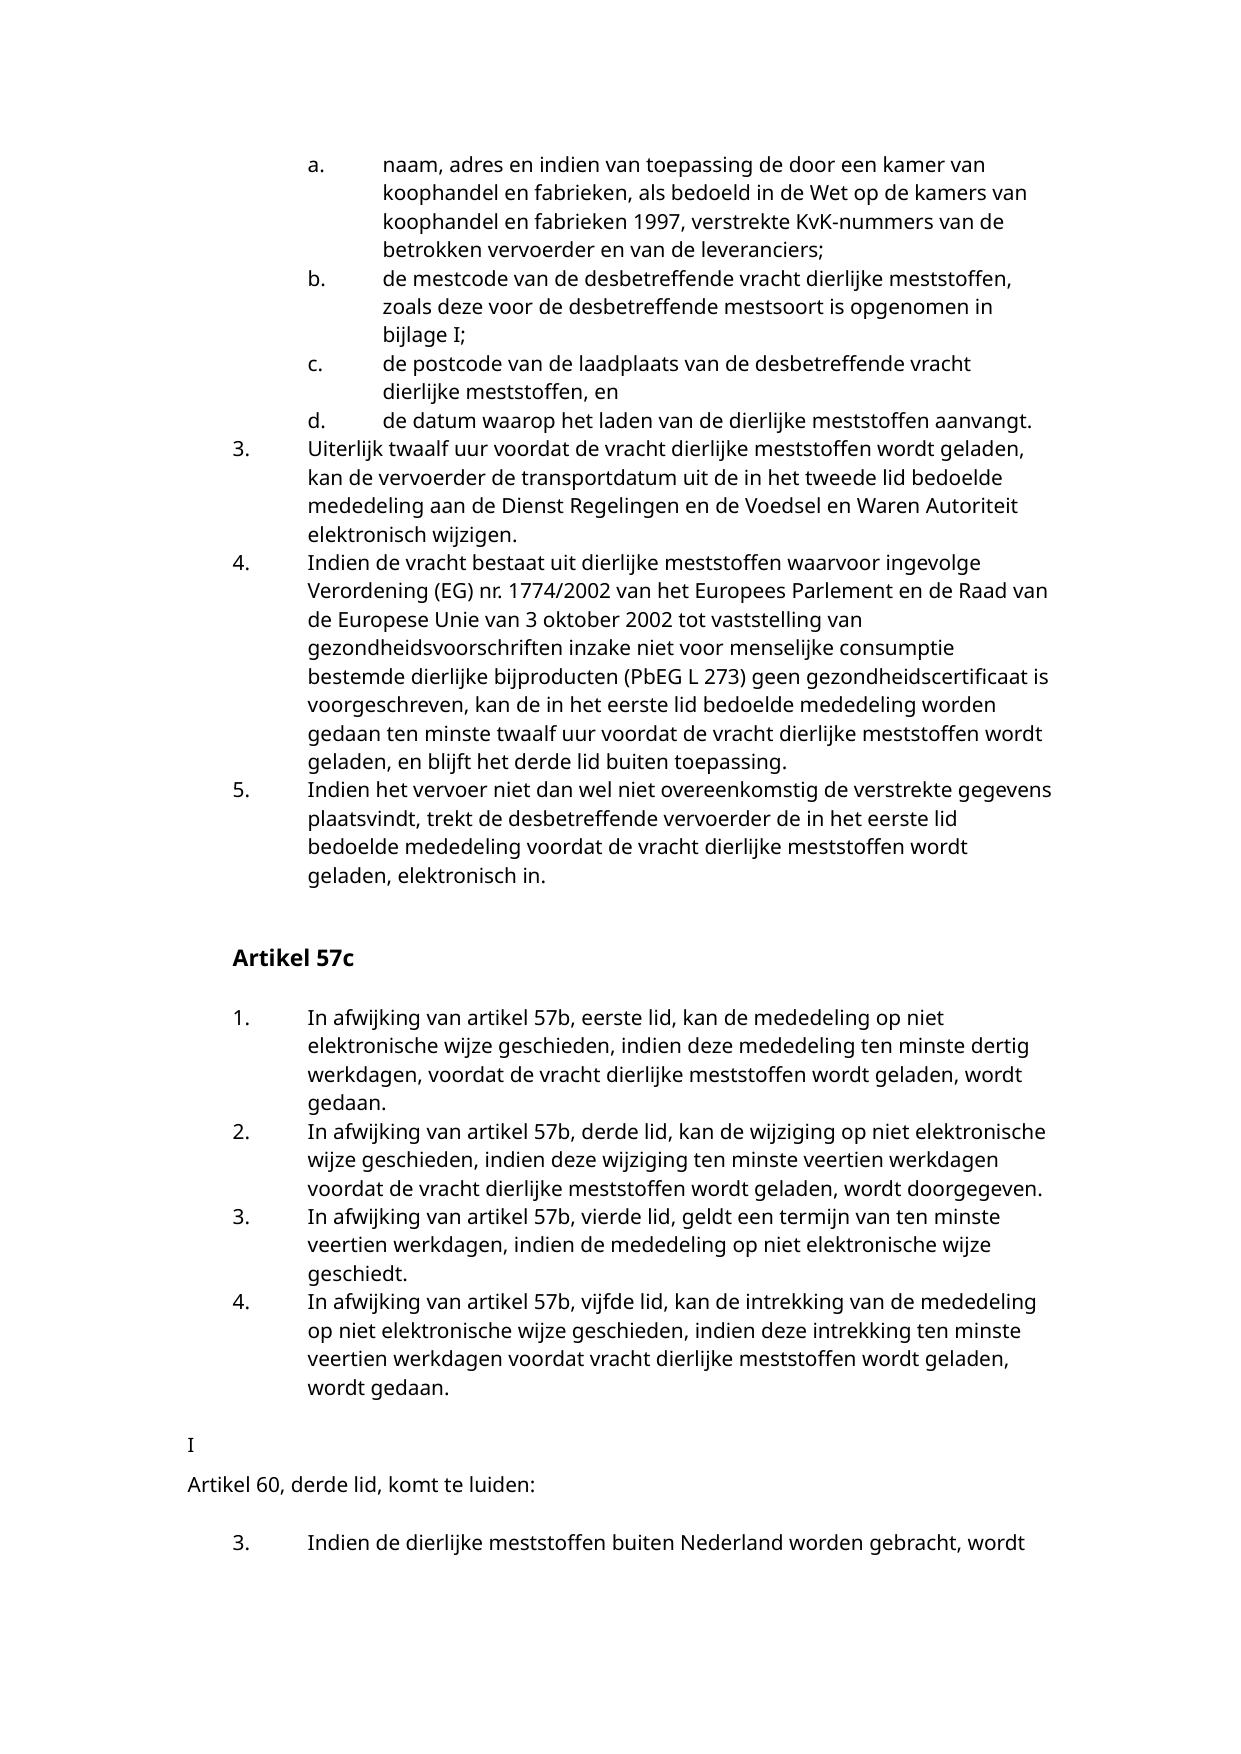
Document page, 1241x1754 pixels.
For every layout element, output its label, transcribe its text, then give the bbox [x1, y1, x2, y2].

list Uiterlijk twaalf uur voordat de vracht dierlijke meststoffen wordt geladen, kan de vervoerder de transportdatum uit de in het tweede lid bedoelde mededeling aan de Dienst Regelingen en de Voedsel en Waren Autoriteit elektronisch wijzigen. [232, 434, 1053, 548]
list In afwijking van artikel 57b, vierde lid, geldt een termijn van ten minste veertien werkdagen, indien de mededeling op niet elektronische wijze geschiedt. [232, 1202, 1053, 1287]
list Indien de dierlijke meststoffen buiten Nederland worden gebracht, wordt [232, 1528, 1053, 1557]
list de datum waarop het laden van de dierlijke meststoffen aanvangt. [307, 406, 1053, 434]
text Artikel 60, derde lid, komt te luiden: [187, 1470, 1053, 1498]
list In afwijking van artikel 57b, eerste lid, kan de mededeling op niet elektronische wijze geschieden, indien deze mededeling ten minste dertig werkdagen, voordat de vracht dierlijke meststoffen wordt geladen, wordt gedaan. [232, 1003, 1053, 1117]
list Indien het vervoer niet dan wel niet overeenkomstig de verstrekte gegevens plaatsvindt, trekt de desbetreffende vervoerder de in het eerste lid bedoelde mededeling voordat de vracht dierlijke meststoffen wordt geladen, elektronisch in. [232, 776, 1053, 889]
list de postcode van de laadplaats van de desbetreffende vracht dierlijke meststoffen, en [307, 349, 1053, 406]
list Indien de vracht bestaat uit dierlijke meststoffen waarvoor ingevolge Verordening (EG) nr. 1774/2002 van het Europees Parlement en de Raad van de Europese Unie van 3 oktober 2002 tot vaststelling van gezondheidsvoorschriften inzake niet voor menselijke consumptie bestemde dierlijke bijproducten (PbEG L 273) geen gezondheidscertificaat is voorgeschreven, kan de in het eerste lid bedoelde mededeling worden gedaan ten minste twaalf uur voordat de vracht dierlijke meststoffen wordt geladen, en blijft het derde lid buiten toepassing. [232, 548, 1053, 776]
text I [187, 1431, 1053, 1458]
subtitle Artikel 57c [232, 942, 1053, 973]
list In afwijking van artikel 57b, vijfde lid, kan de intrekking van de mededeling op niet elektronische wijze geschieden, indien deze intrekking ten minste veertien werkdagen voordat vracht dierlijke meststoffen wordt geladen, wordt gedaan. [232, 1287, 1053, 1401]
list In afwijking van artikel 57b, derde lid, kan de wijziging op niet elektronische wijze geschieden, indien deze wijziging ten minste veertien werkdagen voordat de vracht dierlijke meststoffen wordt geladen, wordt doorgegeven. [232, 1117, 1053, 1202]
list de mestcode van de desbetreffende vracht dierlijke meststoffen, zoals deze voor de desbetreffende mestsoort is opgenomen in bijlage I; [307, 264, 1053, 349]
list naam, adres en indien van toepassing de door een kamer van koophandel en fabrieken, als bedoeld in de Wet op de kamers van koophandel en fabrieken 1997, verstrekte KvK-nummers van de betrokken vervoerder en van de leveranciers; [307, 150, 1053, 264]
